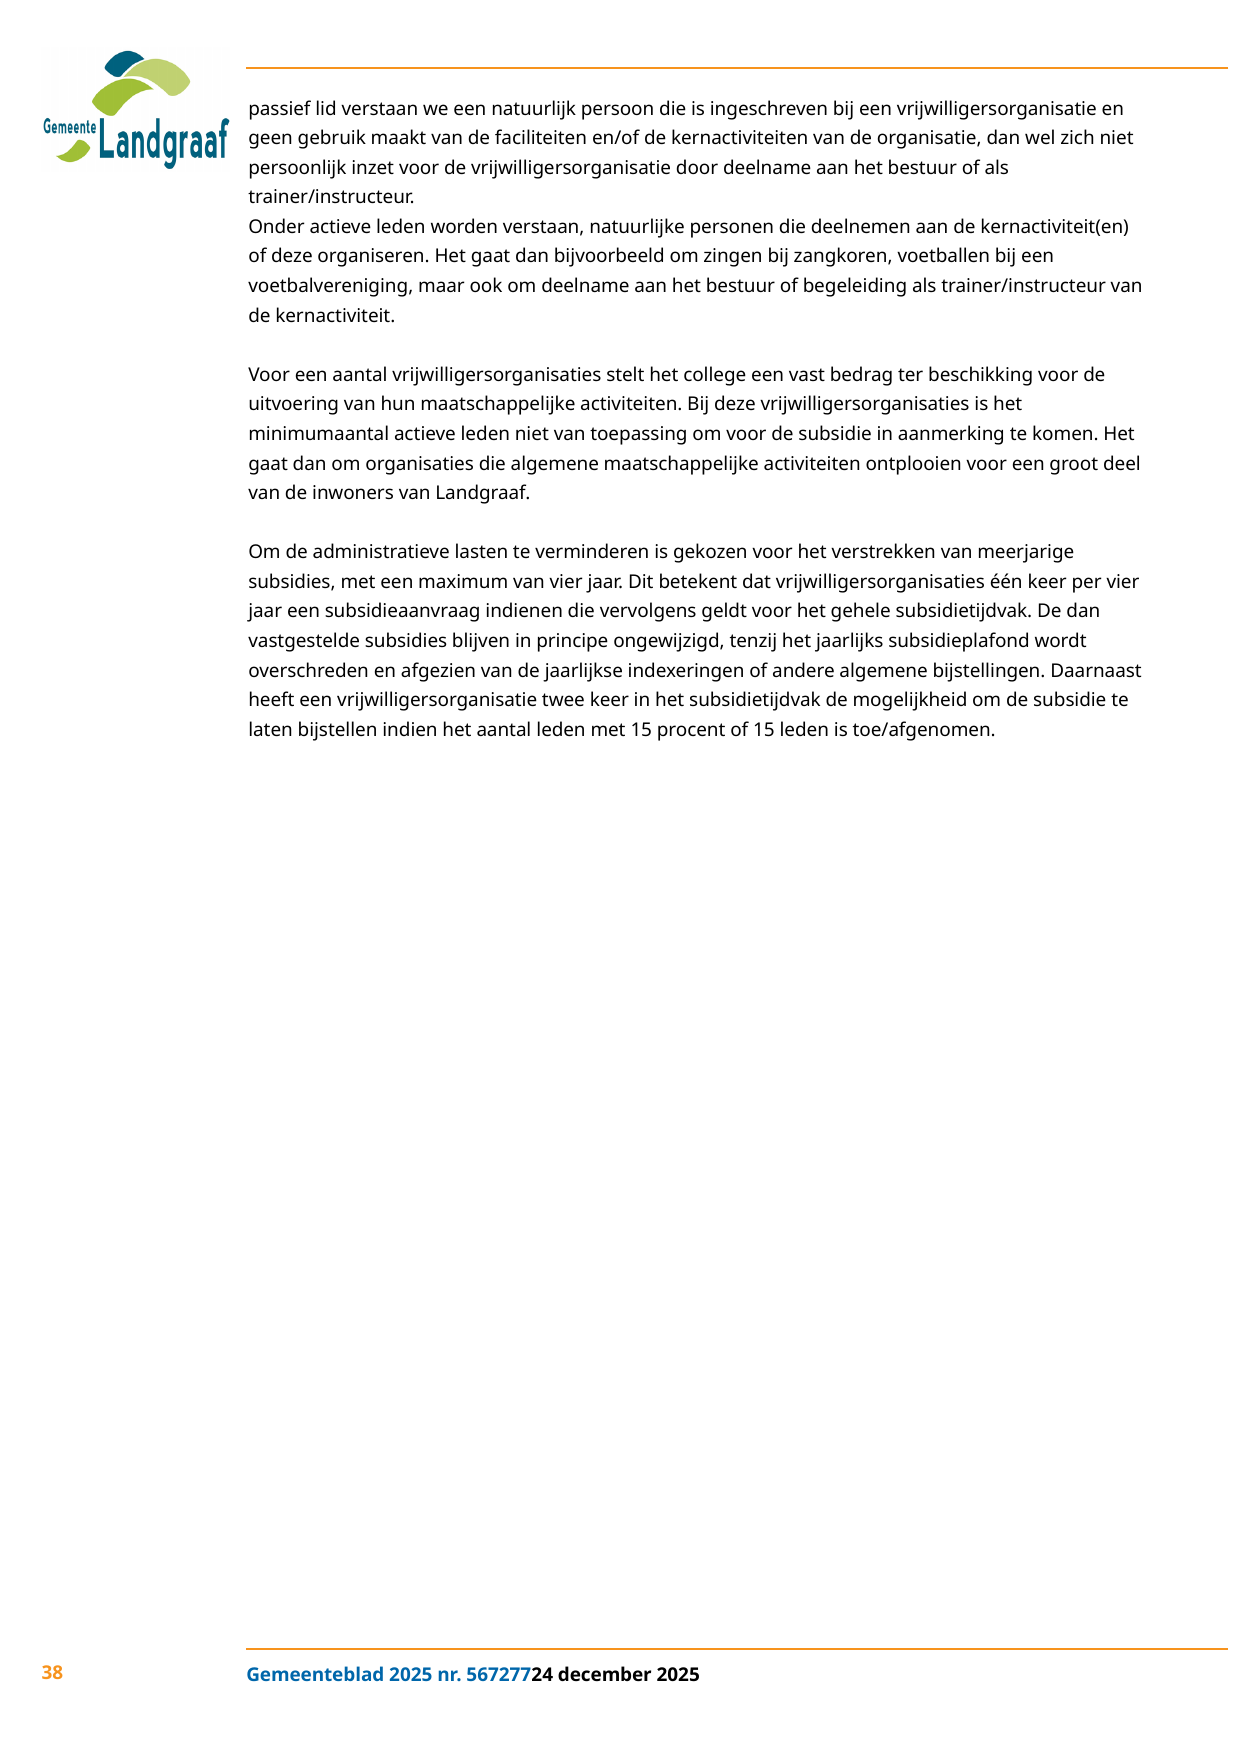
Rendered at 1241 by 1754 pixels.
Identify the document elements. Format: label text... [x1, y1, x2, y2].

text passief lid verstaan we een natuurlijk persoon die is ingeschreven bij een vrijwilligersorganisatie en geen gebruik maakt van de faciliteiten en/of de kernactiviteiten van de organisatie, dan wel zich niet persoonlijk inzet voor de vrijwilligersorganisatie door deelname aan het bestuur of als trainer/instructeur. [248, 95, 1152, 209]
text Om de administratieve lasten te verminderen is gekozen voor het verstrekken van meerjarige subsidies, met een maximum van vier jaar. Dit betekent dat vrijwilligersorganisaties één keer per vier jaar een subsidieaanvraag indienen die vervolgens geldt voor het gehele subsidietijdvak. De dan vastgestelde subsidies blijven in principe ongewijzigd, tenzij het jaarlijks subsidieplafond wordt overschreden en afgezien van de jaarlijkse indexeringen of andere algemene bijstellingen. Daarnaast heeft een vrijwilligersorganisatie twee keer in het subsidietijdvak de mogelijkheid om de subsidie te laten bijstellen indien het aantal leden met 15 procent of 15 leden is toe/afgenomen. [248, 538, 1152, 742]
text Voor een aantal vrijwilligersorganisaties stelt het college een vast bedrag ter beschikking voor de uitvoering van hun maatschappelijke activiteiten. Bij deze vrijwilligersorganisaties is het minimumaantal actieve leden niet van toepassing om voor de subsidie in aanmerking te komen. Het gaat dan om organisaties die algemene maatschappelijke activiteiten ontplooien voor een groot deel van de inwoners van Landgraaf. [248, 361, 1152, 505]
picture [41, 47, 231, 172]
text Onder actieve leden worden verstaan, natuurlijke personen die deelnemen aan de kernactiviteit(en) of deze organiseren. Het gaat dan bijvoorbeeld om zingen bij zangkoren, voetballen bij een voetbalvereniging, maar ook om deelname aan het bestuur of begeleiding als trainer/instructeur van de kernactiviteit. [248, 213, 1152, 328]
